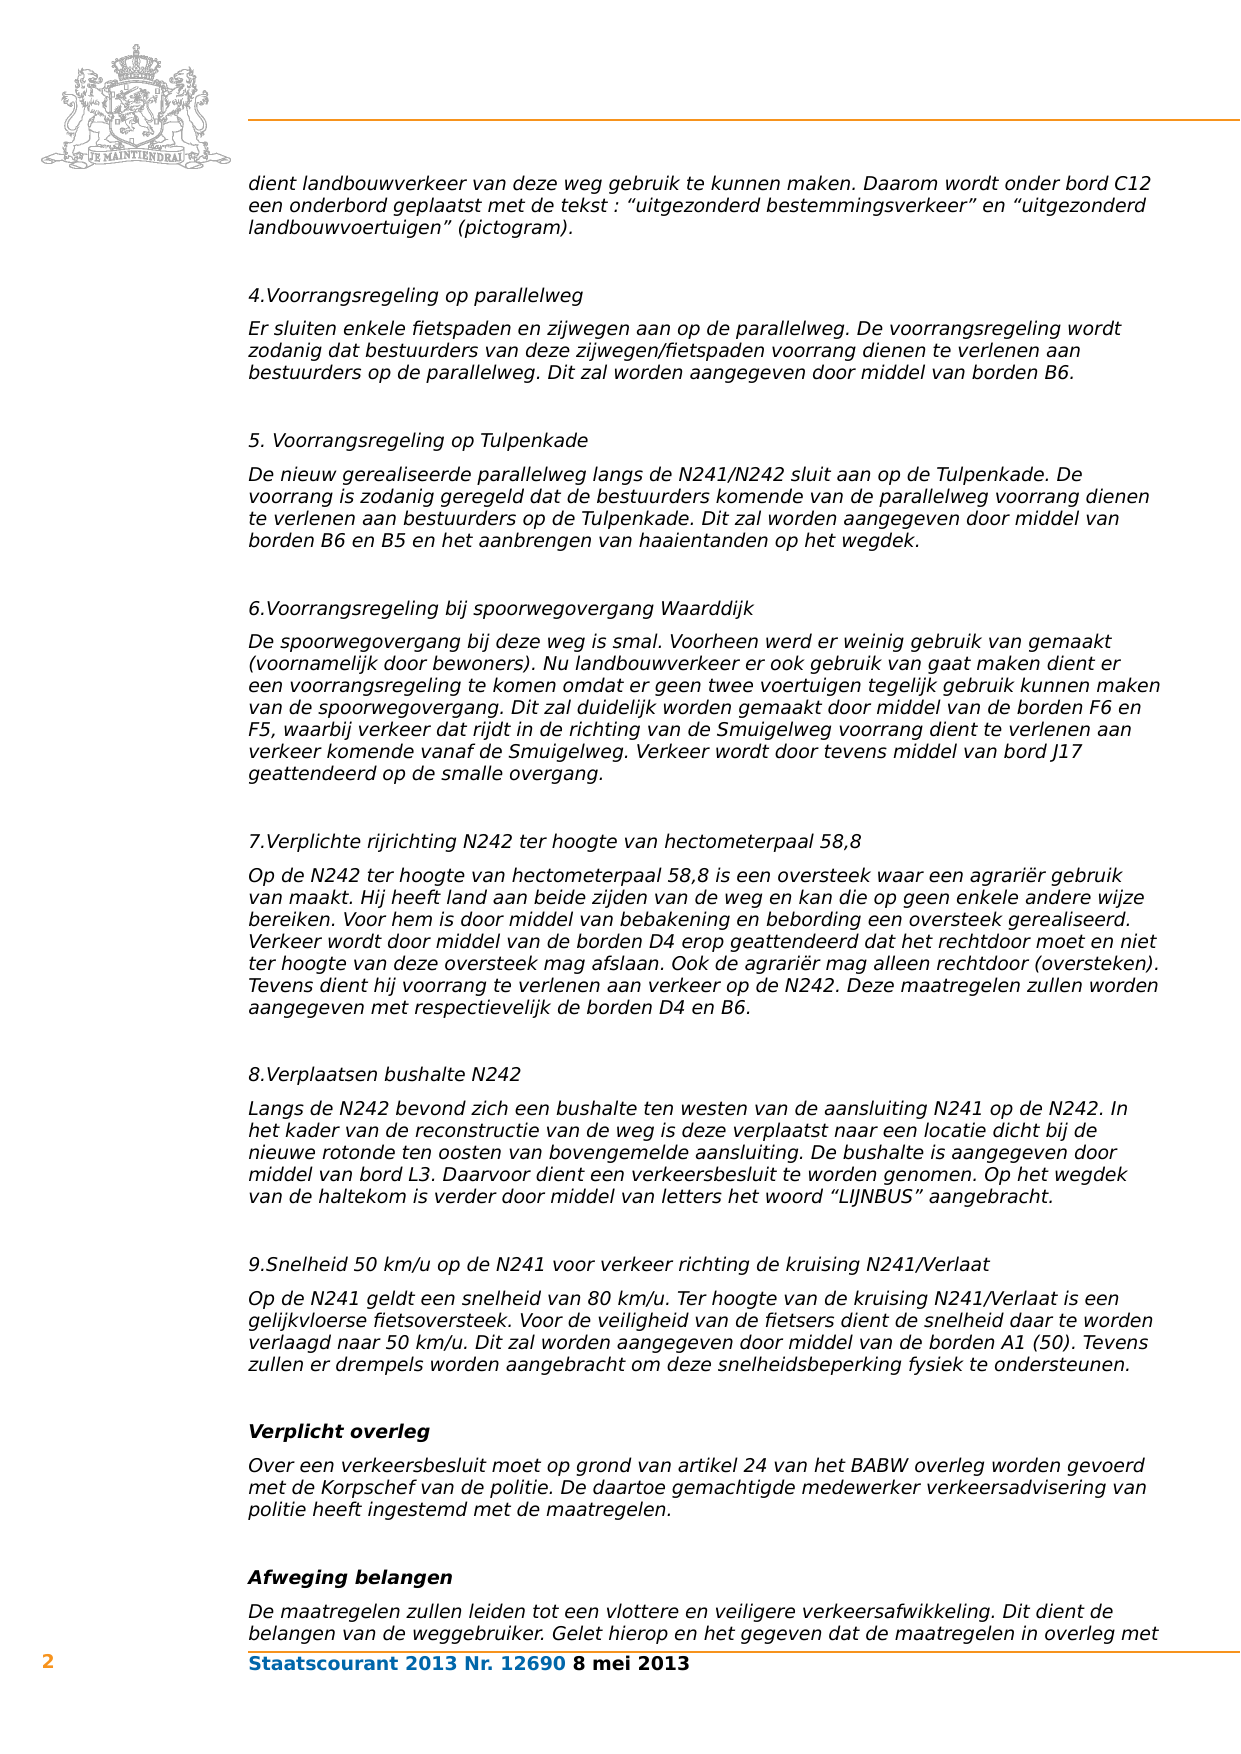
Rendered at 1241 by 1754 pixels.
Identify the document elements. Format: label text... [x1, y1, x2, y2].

text De nieuw gerealiseerde parallelweg langs de N241/N242 sluit aan op de Tulpenkade. De voorrang is zodanig geregeld dat de bestuurders komende van de parallelweg voorrang dienen te verlenen aan bestuurders op de Tulpenkade. Dit zal worden aangegeven door middel van borden B6 en B5 en het aanbrengen van haaientanden op het wegdek. [248, 464, 1163, 552]
text 8.Verplaatsen bushalte N242 [248, 1064, 1163, 1086]
text De maatregelen zullen leiden tot een vlottere en veiligere verkeersafwikkeling. Dit dient de belangen van de weggebruiker. Gelet hierop en het gegeven dat de maatregelen in overleg met [248, 1601, 1163, 1645]
text Er sluiten enkele fietspaden en zijwegen aan op de parallelweg. De voorrangsregeling wordt zodanig dat bestuurders van deze zijwegen/fietspaden voorrang dienen te verlenen aan bestuurders op de parallelweg. Dit zal worden aangegeven door middel van borden B6. [248, 318, 1163, 384]
text 7.Verplichte rijrichting N242 ter hoogte van hectometerpaal 58,8 [248, 831, 1163, 853]
text Verplicht overleg [248, 1421, 1163, 1443]
text 5. Voorrangsregeling op Tulpenkade [248, 430, 1163, 452]
text De spoorwegovergang bij deze weg is smal. Voorheen werd er weinig gebruik van gemaakt (voornamelijk door bewoners). Nu landbouwverkeer er ook gebruik van gaat maken dient er een voorrangsregeling te komen omdat er geen twee voertuigen tegelijk gebruik kunnen maken van de spoorwegovergang. Dit zal duidelijk worden gemaakt door middel van de borden F6 en F5, waarbij verkeer dat rijdt in de richting van de Smuigelweg voorrang dient te verlenen aan verkeer komende vanaf de Smuigelweg. Verkeer wordt door tevens middel van bord J17 geattendeerd op de smalle overgang. [248, 631, 1163, 785]
text 9.Snelheid 50 km/u op de N241 voor verkeer richting de kruising N241/Verlaat [248, 1254, 1163, 1276]
text Over een verkeersbesluit moet op grond van artikel 24 van het BABW overleg worden gevoerd met de Korpschef van de politie. De daartoe gemachtigde medewerker verkeersadvisering van politie heeft ingestemd met de maatregelen. [248, 1455, 1163, 1521]
text Afweging belangen [248, 1567, 1163, 1589]
text Op de N242 ter hoogte van hectometerpaal 58,8 is een oversteek waar een agrariër gebruik van maakt. Hij heeft land aan beide zijden van de weg en kan die op geen enkele andere wijze bereiken. Voor hem is door middel van bebakening en bebording een oversteek gerealiseerd. Verkeer wordt door middel van de borden D4 erop geattendeerd dat het rechtdoor moet en niet ter hoogte van deze oversteek mag afslaan. Ook de agrariër mag alleen rechtdoor (oversteken). Tevens dient hij voorrang te verlenen aan verkeer op de N242. Deze maatregelen zullen worden aangegeven met respectievelijk de borden D4 en B6. [248, 865, 1163, 1019]
text Langs de N242 bevond zich een bushalte ten westen van de aansluiting N241 op de N242. In het kader van de reconstructie van de weg is deze verplaatst naar een locatie dicht bij de nieuwe rotonde ten oosten van bovengemelde aansluiting. De bushalte is aangegeven door middel van bord L3. Daarvoor dient een verkeersbesluit te worden genomen. Op het wegdek van de haltekom is verder door middel van letters het woord “LIJNBUS” aangebracht. [248, 1098, 1163, 1208]
picture [41, 44, 231, 169]
text Op de N241 geldt een snelheid van 80 km/u. Ter hoogte van de kruising N241/Verlaat is een gelijkvloerse fietsoversteek. Voor de veiligheid van de fietsers dient de snelheid daar te worden verlaagd naar 50 km/u. Dit zal worden aangegeven door middel van de borden A1 (50). Tevens zullen er drempels worden aangebracht om deze snelheidsbeperking fysiek te ondersteunen. [248, 1288, 1163, 1376]
text 4.Voorrangsregeling op parallelweg [248, 284, 1163, 306]
text 6.Voorrangsregeling bij spoorwegovergang Waarddijk [248, 597, 1163, 619]
text dient landbouwverkeer van deze weg gebruik te kunnen maken. Daarom wordt onder bord C12 een onderbord geplaatst met de tekst : “uitgezonderd bestemmingsverkeer” en “uitgezonderd landbouwvoertuigen” (pictogram). [248, 173, 1163, 239]
